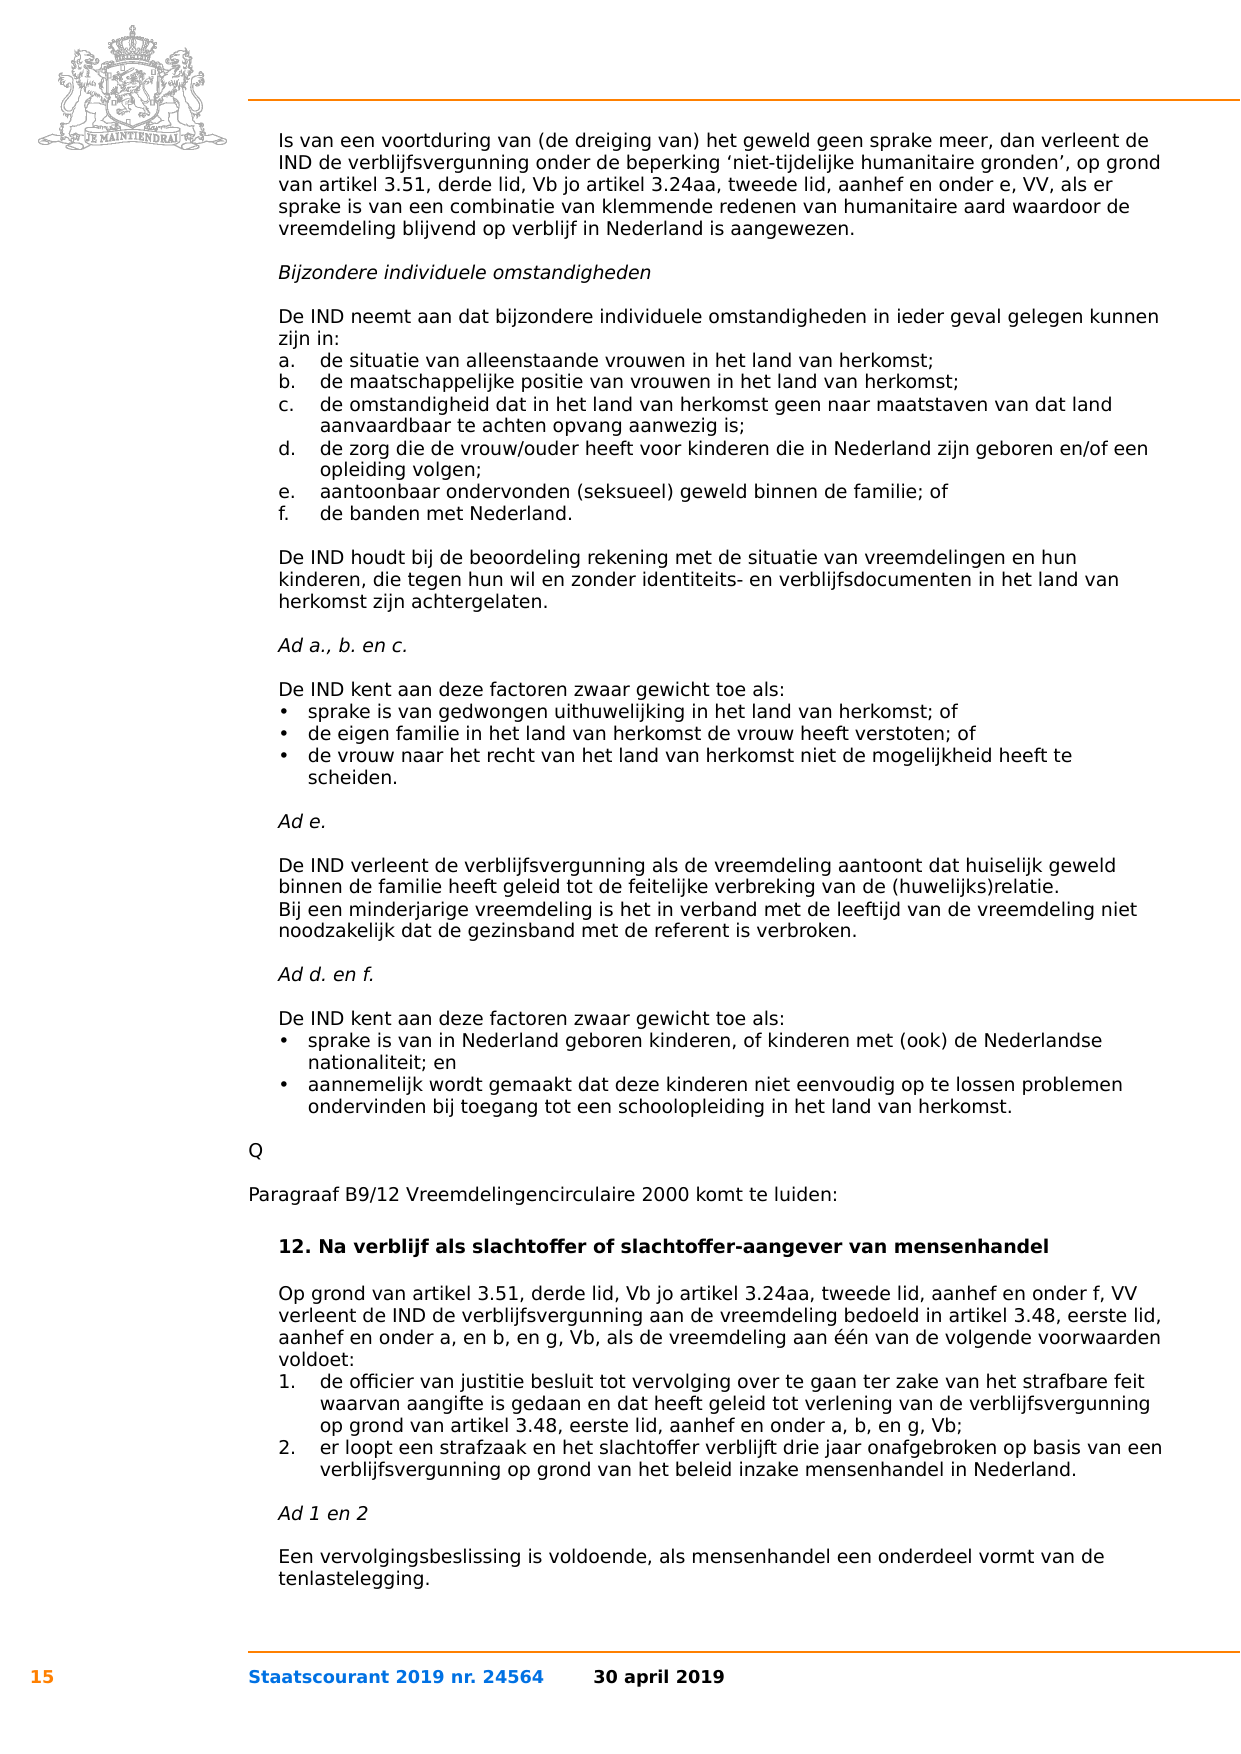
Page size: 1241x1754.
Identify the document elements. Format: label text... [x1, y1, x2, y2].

text Op grond van artikel 3.51, derde lid, Vb jo artikel 3.24aa, tweede lid, aanhef en onder f, VV verleent de IND de verblijfsvergunning aan de vreemdeling bedoeld in artikel 3.48, eerste lid, aanhef en onder a, en b, en g, Vb, als de vreemdeling aan één van de volgende voorwaarden voldoet: [278, 1283, 1163, 1371]
text Q [248, 1140, 1163, 1162]
text • sprake is van in Nederland geboren kinderen, of kinderen met (ook) de Nederlandse nationaliteit; en [278, 1030, 1163, 1074]
picture [38, 25, 227, 150]
subtitle Ad d. en f. [278, 964, 1163, 986]
subtitle 12. Na verblijf als slachtoffer of slachtoffer-aangever van mensenhandel [278, 1236, 1163, 1258]
text De IND kent aan deze factoren zwaar gewicht toe als: [278, 1008, 1163, 1030]
text f. de banden met Nederland. [278, 503, 1163, 525]
text De IND houdt bij de beoordeling rekening met de situatie van vreemdelingen en hun kinderen, die tegen hun wil en zonder identiteits- en verblijfsdocumenten in het land van herkomst zijn achtergelaten. [278, 547, 1163, 613]
subtitle Ad e. [278, 811, 1163, 833]
text Paragraaf B9/12 Vreemdelingencirculaire 2000 komt te luiden: [248, 1184, 1163, 1206]
text De IND kent aan deze factoren zwaar gewicht toe als: [278, 679, 1163, 701]
text 1. de officier van justitie besluit tot vervolging over te gaan ter zake van het strafbare feit waarvan aangifte is gedaan en dat heeft geleid tot verlening van de verblijfsvergunning op grond van artikel 3.48, eerste lid, aanhef en onder a, b, en g, Vb; [278, 1371, 1163, 1437]
subtitle Bijzondere individuele omstandigheden [278, 262, 1163, 284]
subtitle Ad a., b. en c. [278, 635, 1163, 657]
text Een vervolgingsbeslissing is voldoende, als mensenhandel een onderdeel vormt van de tenlastelegging. [278, 1546, 1163, 1590]
text b. de maatschappelijke positie van vrouwen in het land van herkomst; [278, 371, 1163, 393]
text De IND verleent de verblijfsvergunning als de vreemdeling aantoont dat huiselijk geweld binnen de familie heeft geleid tot de feitelijke verbreking van de (huwelijks)relatie. [278, 854, 1163, 898]
text De IND neemt aan dat bijzondere individuele omstandigheden in ieder geval gelegen kunnen zijn in: [278, 306, 1163, 349]
text • sprake is van gedwongen uithuwelijking in het land van herkomst; of [278, 701, 1163, 723]
text a. de situatie van alleenstaande vrouwen in het land van herkomst; [278, 349, 1163, 371]
text d. de zorg die de vrouw/ouder heeft voor kinderen die in Nederland zijn geboren en/of een opleiding volgen; [278, 437, 1163, 481]
text • aannemelijk wordt gemaakt dat deze kinderen niet eenvoudig op te lossen problemen ondervinden bij toegang tot een schoolopleiding in het land van herkomst. [278, 1074, 1163, 1118]
text 2. er loopt een strafzaak en het slachtoffer verblijft drie jaar onafgebroken op basis van een verblijfsvergunning op grond van het beleid inzake mensenhandel in Nederland. [278, 1437, 1163, 1481]
text • de vrouw naar het recht van het land van herkomst niet de mogelijkheid heeft te scheiden. [278, 745, 1163, 789]
text • de eigen familie in het land van herkomst de vrouw heeft verstoten; of [278, 723, 1163, 745]
text Bij een minderjarige vreemdeling is het in verband met de leeftijd van de vreemdeling niet noodzakelijk dat de gezinsband met de referent is verbroken. [278, 898, 1163, 942]
text c. de omstandigheid dat in het land van herkomst geen naar maatstaven van dat land aanvaardbaar te achten opvang aanwezig is; [278, 393, 1163, 437]
subtitle Ad 1 en 2 [278, 1502, 1163, 1524]
text Is van een voortduring van (de dreiging van) het geweld geen sprake meer, dan verleent de IND de verblijfsvergunning onder de beperking ‘niet-tijdelijke humanitaire gronden’, op grond van artikel 3.51, derde lid, Vb jo artikel 3.24aa, tweede lid, aanhef en onder e, VV, als er sprake is van een combinatie van klemmende redenen van humanitaire aard waardoor de vreemdeling blijvend op verblijf in Nederland is aangewezen. [278, 130, 1163, 240]
text e. aantoonbaar ondervonden (seksueel) geweld binnen de familie; of [278, 481, 1163, 503]
